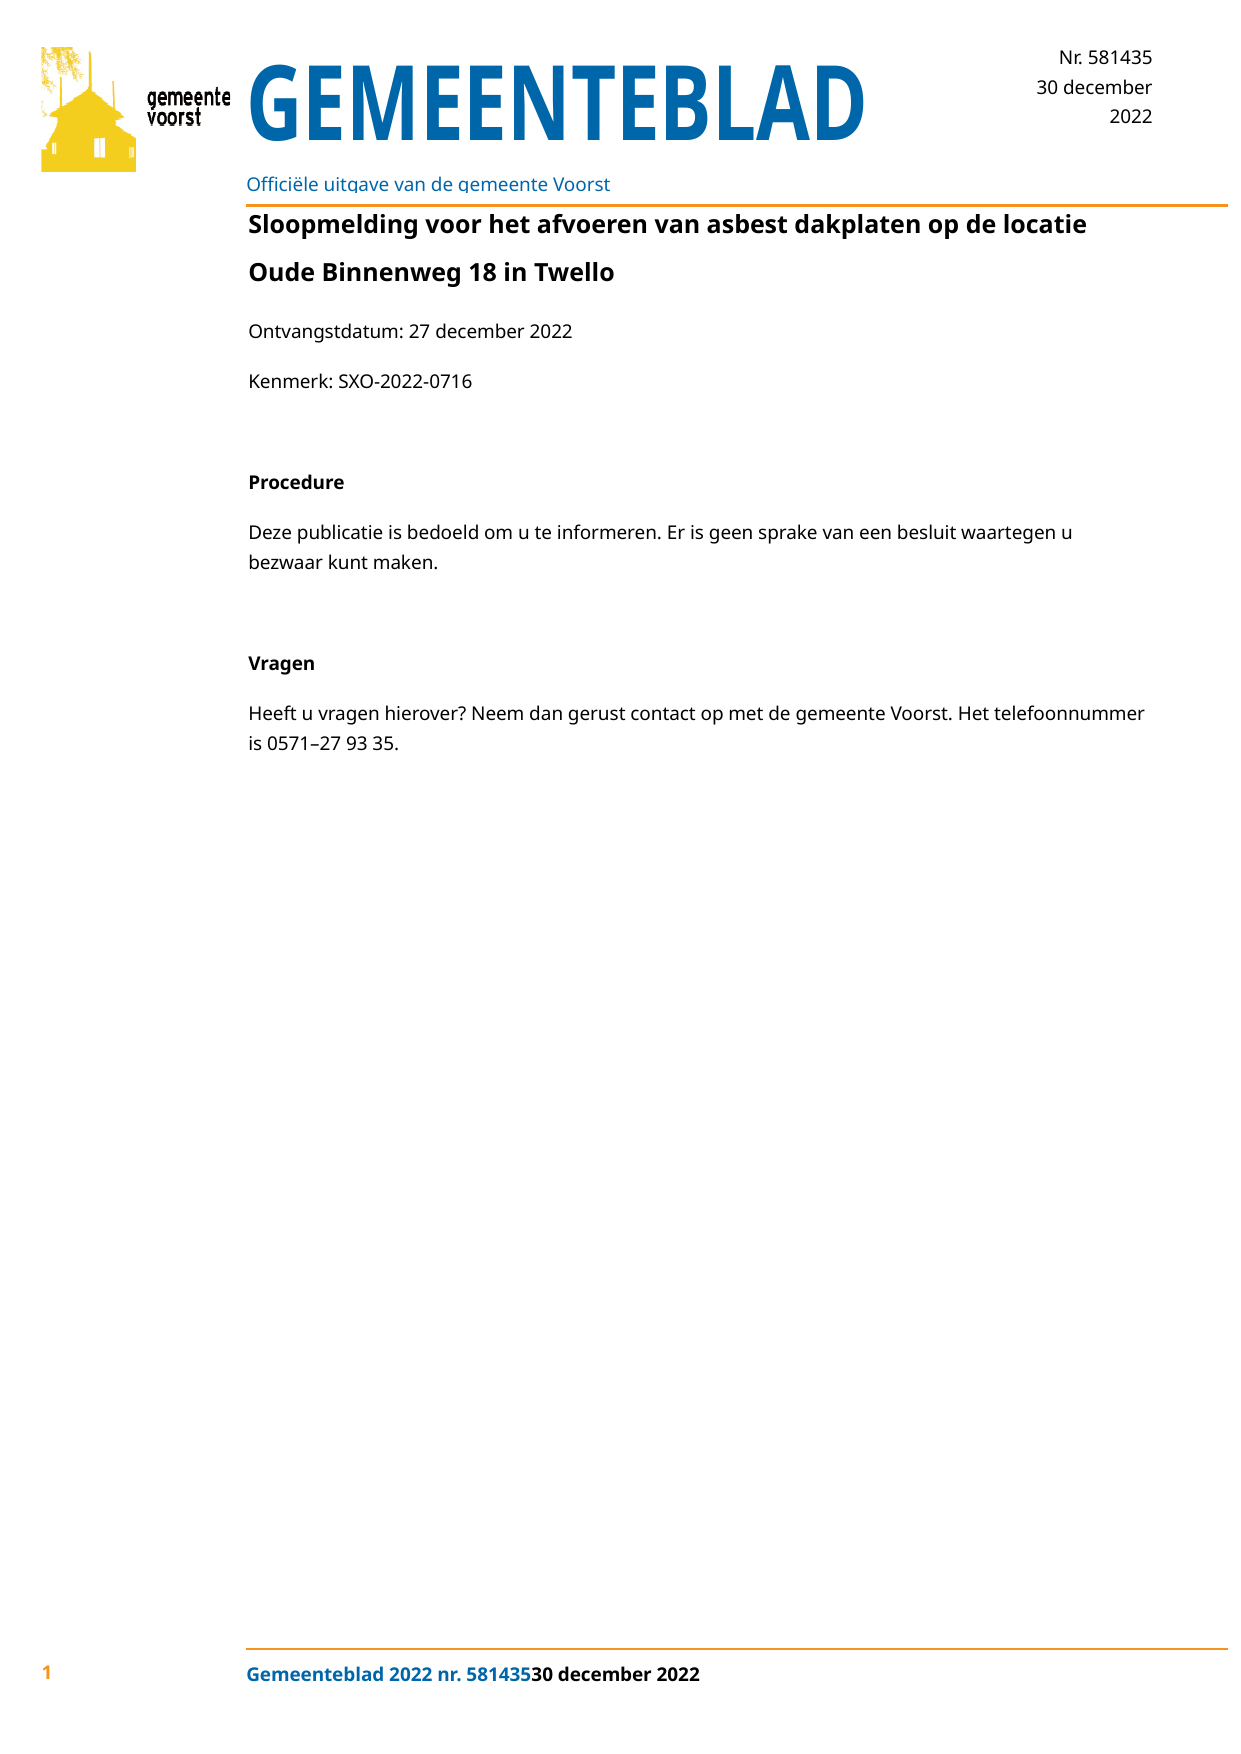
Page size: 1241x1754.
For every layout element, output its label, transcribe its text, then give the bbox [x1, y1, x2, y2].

text Heeft u vragen hierover? Neem dan gerust contact op met de gemeente Voorst. Het telefoonnummer is 0571–27 93 35. [248, 700, 1152, 756]
picture [41, 47, 231, 172]
text Sloopmelding voor het afvoeren van asbest dakplaten op de locatie Oude Binnenweg 18 in Twello [248, 207, 1152, 288]
text Deze publicatie is bedoeld om u te informeren. Er is geen sprake van een besluit waartegen u bezwaar kunt maken. [248, 519, 1152, 575]
text Ontvangstdatum: 27 december 2022 [248, 318, 1152, 344]
text Vragen [248, 650, 1152, 676]
text Kenmerk: SXO-2022-0716 [248, 368, 1152, 394]
text Procedure [248, 469, 1152, 495]
